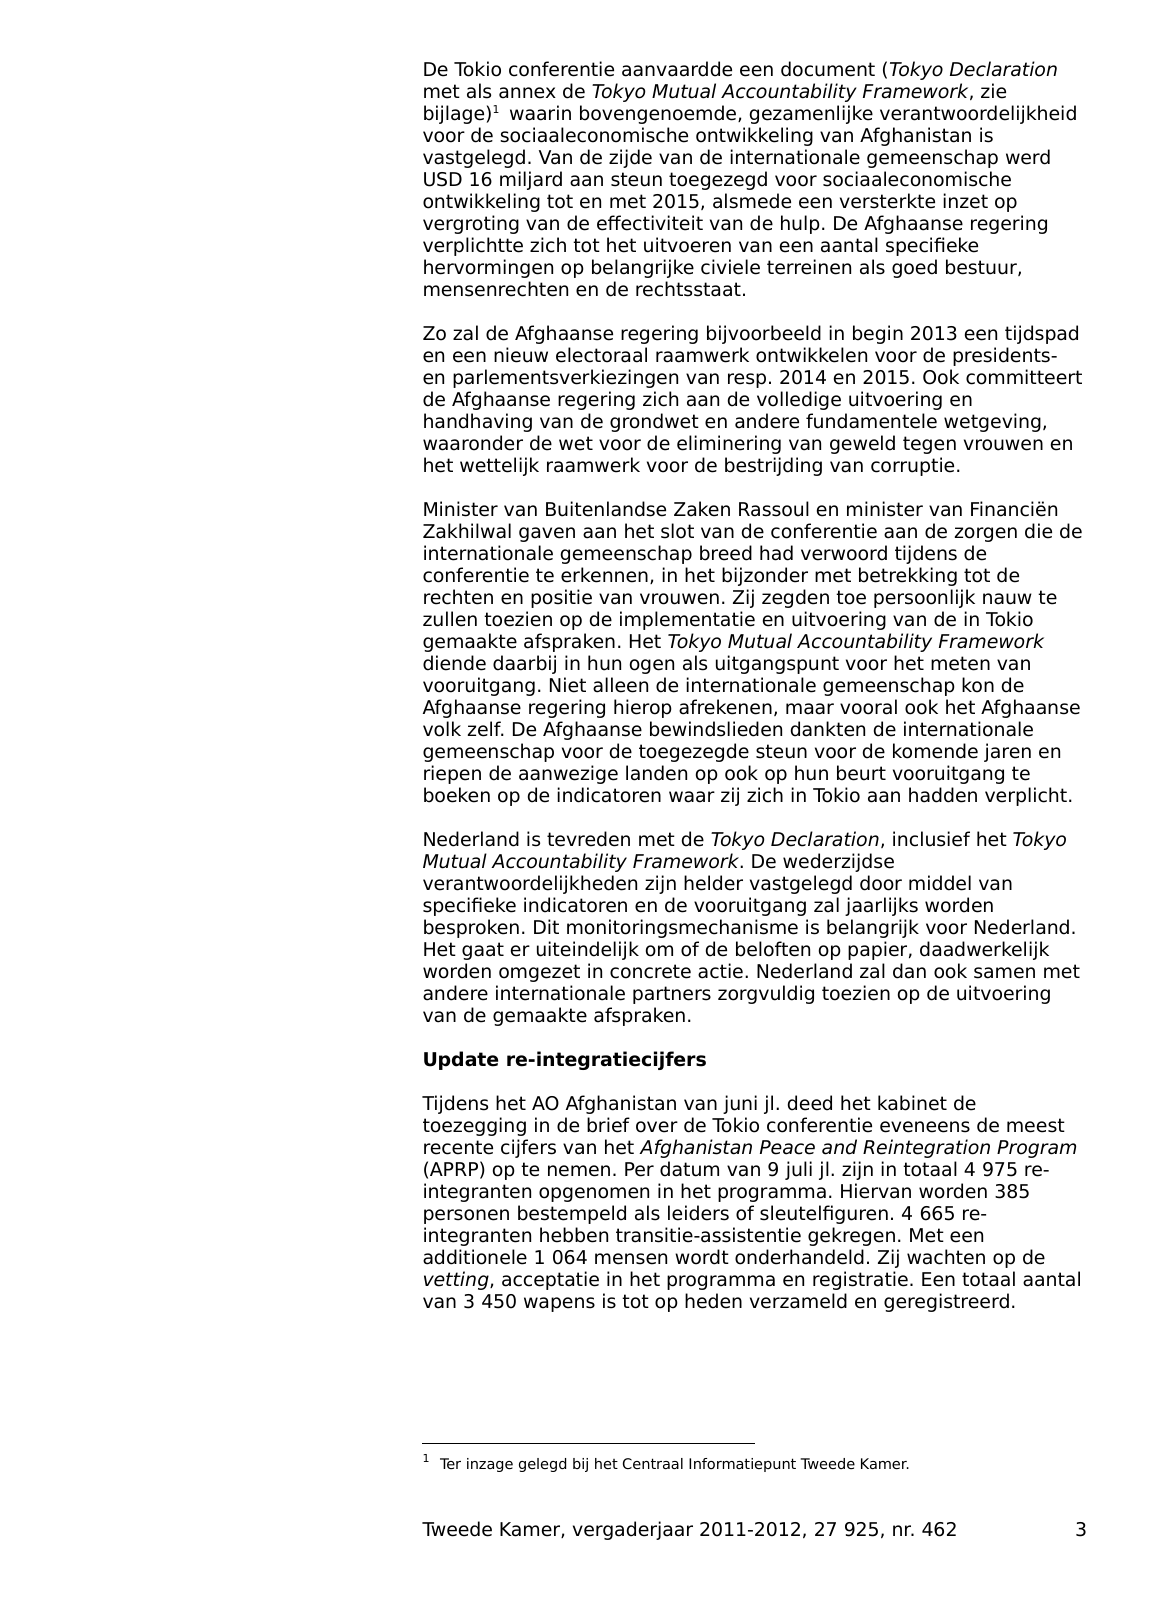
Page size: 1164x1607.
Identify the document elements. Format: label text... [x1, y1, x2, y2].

text Nederland is tevreden met de Tokyo Declaration, inclusief het Tokyo Mutual Accountability Framework. De wederzijdse verantwoordelijkheden zijn helder vastgelegd door middel van specifieke indicatoren en de vooruitgang zal jaarlijks worden besproken. Dit monitoringsmechanisme is belangrijk voor Nederland. Het gaat er uiteindelijk om of de beloften op papier, daadwerkelijk worden omgezet in concrete actie. Nederland zal dan ook samen met andere internationale partners zorgvuldig toezien op de uitvoering van de gemaakte afspraken. [422, 829, 1087, 1027]
text Zo zal de Afghaanse regering bijvoorbeeld in begin 2013 een tijdspad en een nieuw electoraal raamwerk ontwikkelen voor de presidents- en parlementsverkiezingen van resp. 2014 en 2015. Ook committeert de Afghaanse regering zich aan de volledige uitvoering en handhaving van de grondwet en andere fundamentele wetgeving, waaronder de wet voor de eliminering van geweld tegen vrouwen en het wettelijk raamwerk voor de bestrijding van corruptie. [422, 323, 1087, 477]
text De Tokio conferentie aanvaardde een document (Tokyo Declaration met als annex de Tokyo Mutual Accountability Framework, zie bijlage) waarin bovengenoemde, gezamenlijke verantwoordelijkheid voor de sociaaleconomische ontwikkeling van Afghanistan is vastgelegd. Van de zijde van de internationale gemeenschap werd USD 16 miljard aan steun toegezegd voor sociaaleconomische ontwikkeling tot en met 2015, alsmede een versterkte inzet op vergroting van de effectiviteit van de hulp. De Afghaanse regering verplichtte zich tot het uitvoeren van een aantal specifieke hervormingen op belangrijke civiele terreinen als goed bestuur, mensenrechten en de rechtsstaat. [422, 59, 1087, 301]
text Tijdens het AO Afghanistan van juni jl. deed het kabinet de toezegging in de brief over de Tokio conferentie eveneens de meest recente cijfers van het Afghanistan Peace and Reintegration Program (APRP) op te nemen. Per datum van 9 juli jl. zijn in totaal 4 975 re-integranten opgenomen in het programma. Hiervan worden 385 personen bestempeld als leiders of sleutelfiguren. 4 665 re-integranten hebben transitie-assistentie gekregen. Met een additionele 1 064 mensen wordt onderhandeld. Zij wachten op de vetting, acceptatie in het programma en registratie. Een totaal aantal van 3 450 wapens is tot op heden verzameld en geregistreerd. [422, 1093, 1087, 1313]
subtitle Update re-integratiecijfers [422, 1049, 1087, 1071]
text Ter inzage gelegd bij het Centraal Informatiepunt Tweede Kamer. [422, 1452, 1087, 1474]
text Minister van Buitenlandse Zaken Rassoul en minister van Financiën Zakhilwal gaven aan het slot van de conferentie aan de zorgen die de internationale gemeenschap breed had verwoord tijdens de conferentie te erkennen, in het bijzonder met betrekking tot de rechten en positie van vrouwen. Zij zegden toe persoonlijk nauw te zullen toezien op de implementatie en uitvoering van de in Tokio gemaakte afspraken. Het Tokyo Mutual Accountability Framework diende daarbij in hun ogen als uitgangspunt voor het meten van vooruitgang. Niet alleen de internationale gemeenschap kon de Afghaanse regering hierop afrekenen, maar vooral ook het Afghaanse volk zelf. De Afghaanse bewindslieden dankten de internationale gemeenschap voor de toegezegde steun voor de komende jaren en riepen de aanwezige landen op ook op hun beurt vooruitgang te boeken op de indicatoren waar zij zich in Tokio aan hadden verplicht. [422, 499, 1087, 807]
